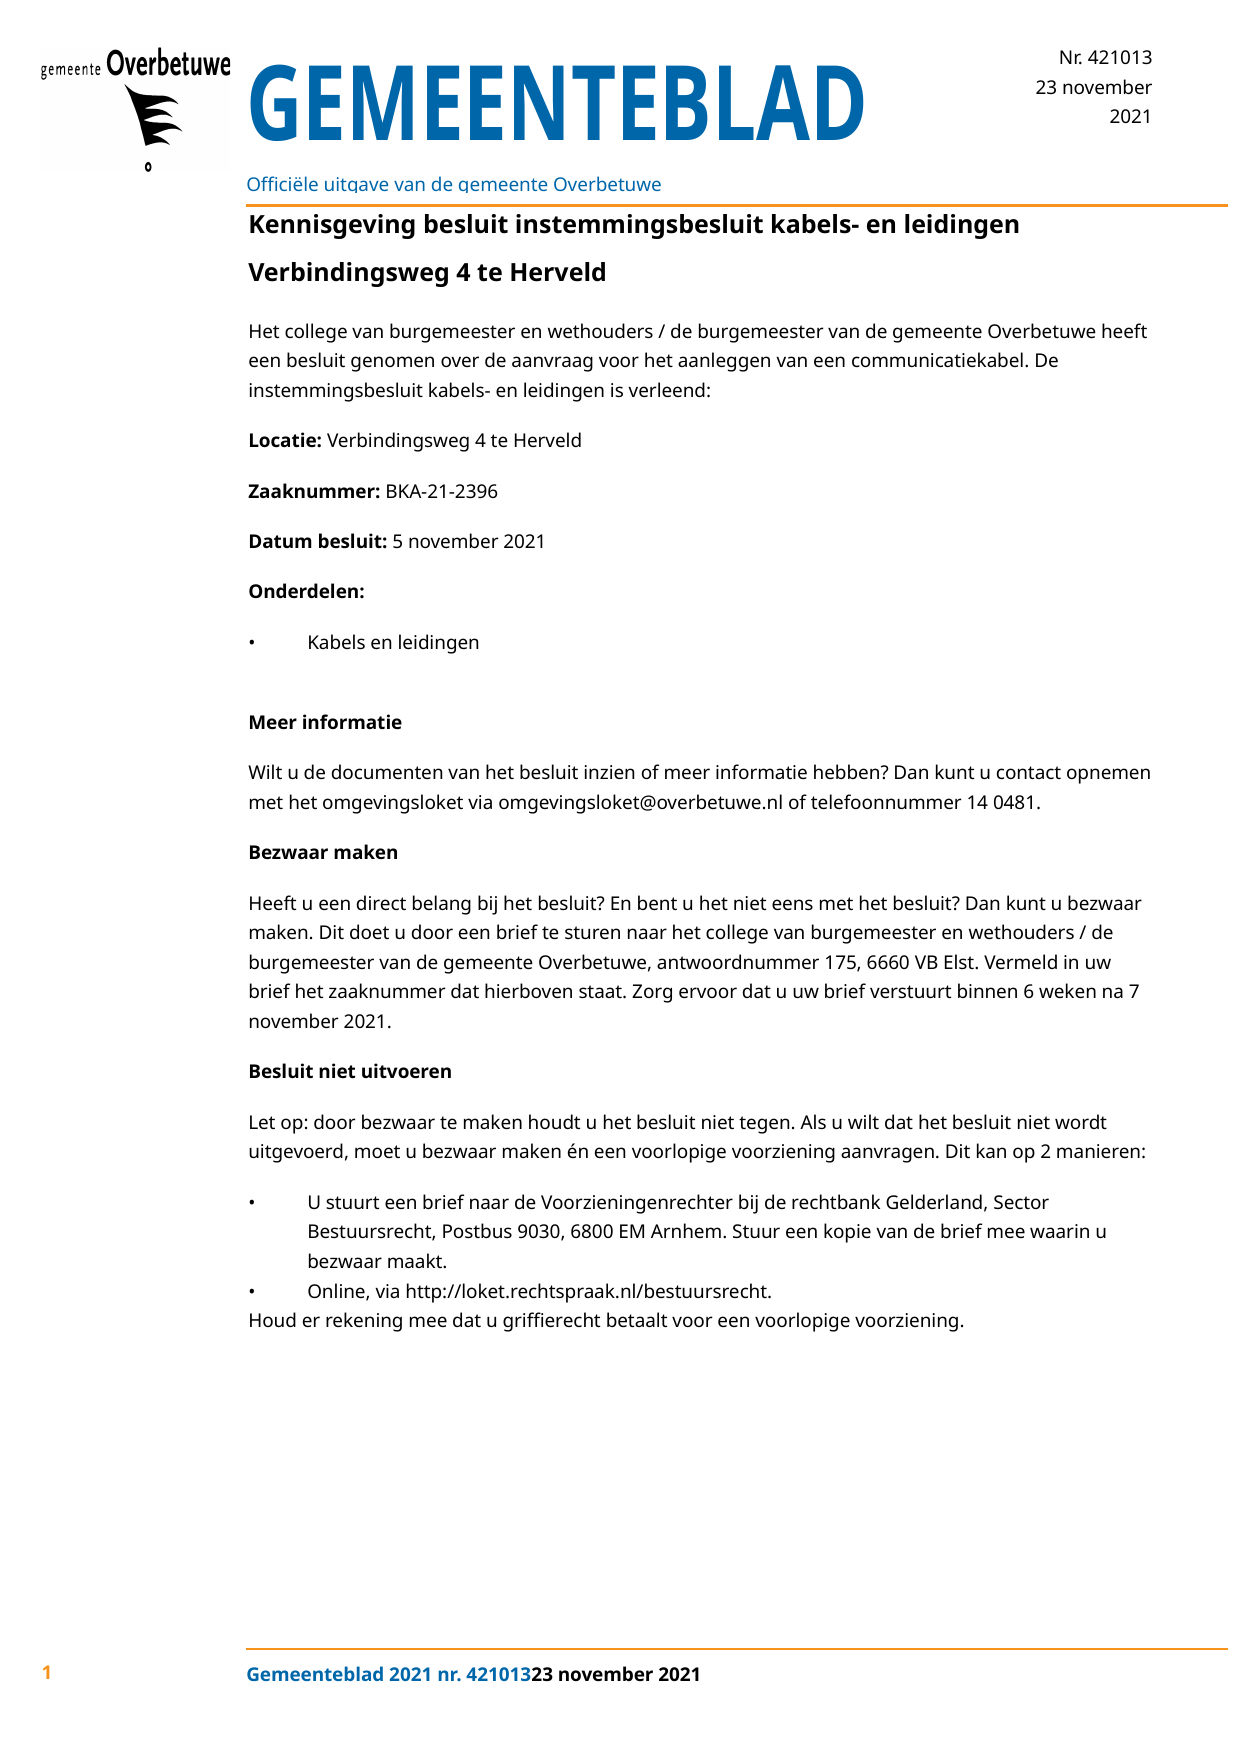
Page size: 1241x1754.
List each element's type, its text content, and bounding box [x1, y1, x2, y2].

text Kennisgeving besluit instemmingsbesluit kabels- en leidingen Verbindingsweg 4 te Herveld [248, 207, 1152, 288]
list Online, via http://loket.rechtspraak.nl/bestuursrecht. [248, 1278, 1152, 1304]
text Besluit niet uitvoeren [248, 1059, 1152, 1084]
text Bezwaar maken [248, 839, 1152, 865]
text Onderdelen: [248, 579, 1152, 604]
text Wilt u de documenten van het besluit inzien of meer informatie hebben? Dan kunt u contact opnemen met het omgevingsloket via omgevingsloket@overbetuwe.nl of telefoonnummer 14 0481. [248, 759, 1152, 815]
text Let op: door bezwaar te maken houdt u het besluit niet tegen. Als u wilt dat het besluit niet wordt uitgevoerd, moet u bezwaar maken én een voorlopige voorziening aanvragen. Dit kan op 2 manieren: [248, 1109, 1152, 1164]
text Houd er rekening mee dat u griffierecht betaalt voor een voorlopige voorziening. [248, 1307, 1152, 1333]
text Meer informatie [248, 709, 1152, 735]
text Heeft u een direct belang bij het besluit? En bent u het niet eens met het besluit? Dan kunt u bezwaar maken. Dit doet u door een brief te sturen naar het college van burgemeester en wethouders / de burgemeester van de gemeente Overbetuwe, antwoordnummer 175, 6660 VB Elst. Vermeld in uw brief het zaaknummer dat hierboven staat. Zorg ervoor dat u uw brief verstuurt binnen 6 weken na 7 november 2021. [248, 890, 1152, 1034]
list U stuurt een brief naar de Voorzieningenrechter bij de rechtbank Gelderland, Sector Bestuursrecht, Postbus 9030, 6800 EM Arnhem. Stuur een kopie van de brief mee waarin u bezwaar maakt. [248, 1189, 1152, 1274]
text Zaaknummer: BKA-21-2396 [248, 478, 1152, 504]
text Locatie: Verbindingsweg 4 te Herveld [248, 427, 1152, 453]
text Datum besluit: 5 november 2021 [248, 528, 1152, 554]
list Kabels en leidingen [248, 629, 1152, 655]
picture [41, 47, 231, 172]
text Het college van burgemeester en wethouders / de burgemeester van de gemeente Overbetuwe heeft een besluit genomen over de aanvraag voor het aanleggen van een communicatiekabel. De instemmingsbesluit kabels- en leidingen is verleend: [248, 318, 1152, 403]
